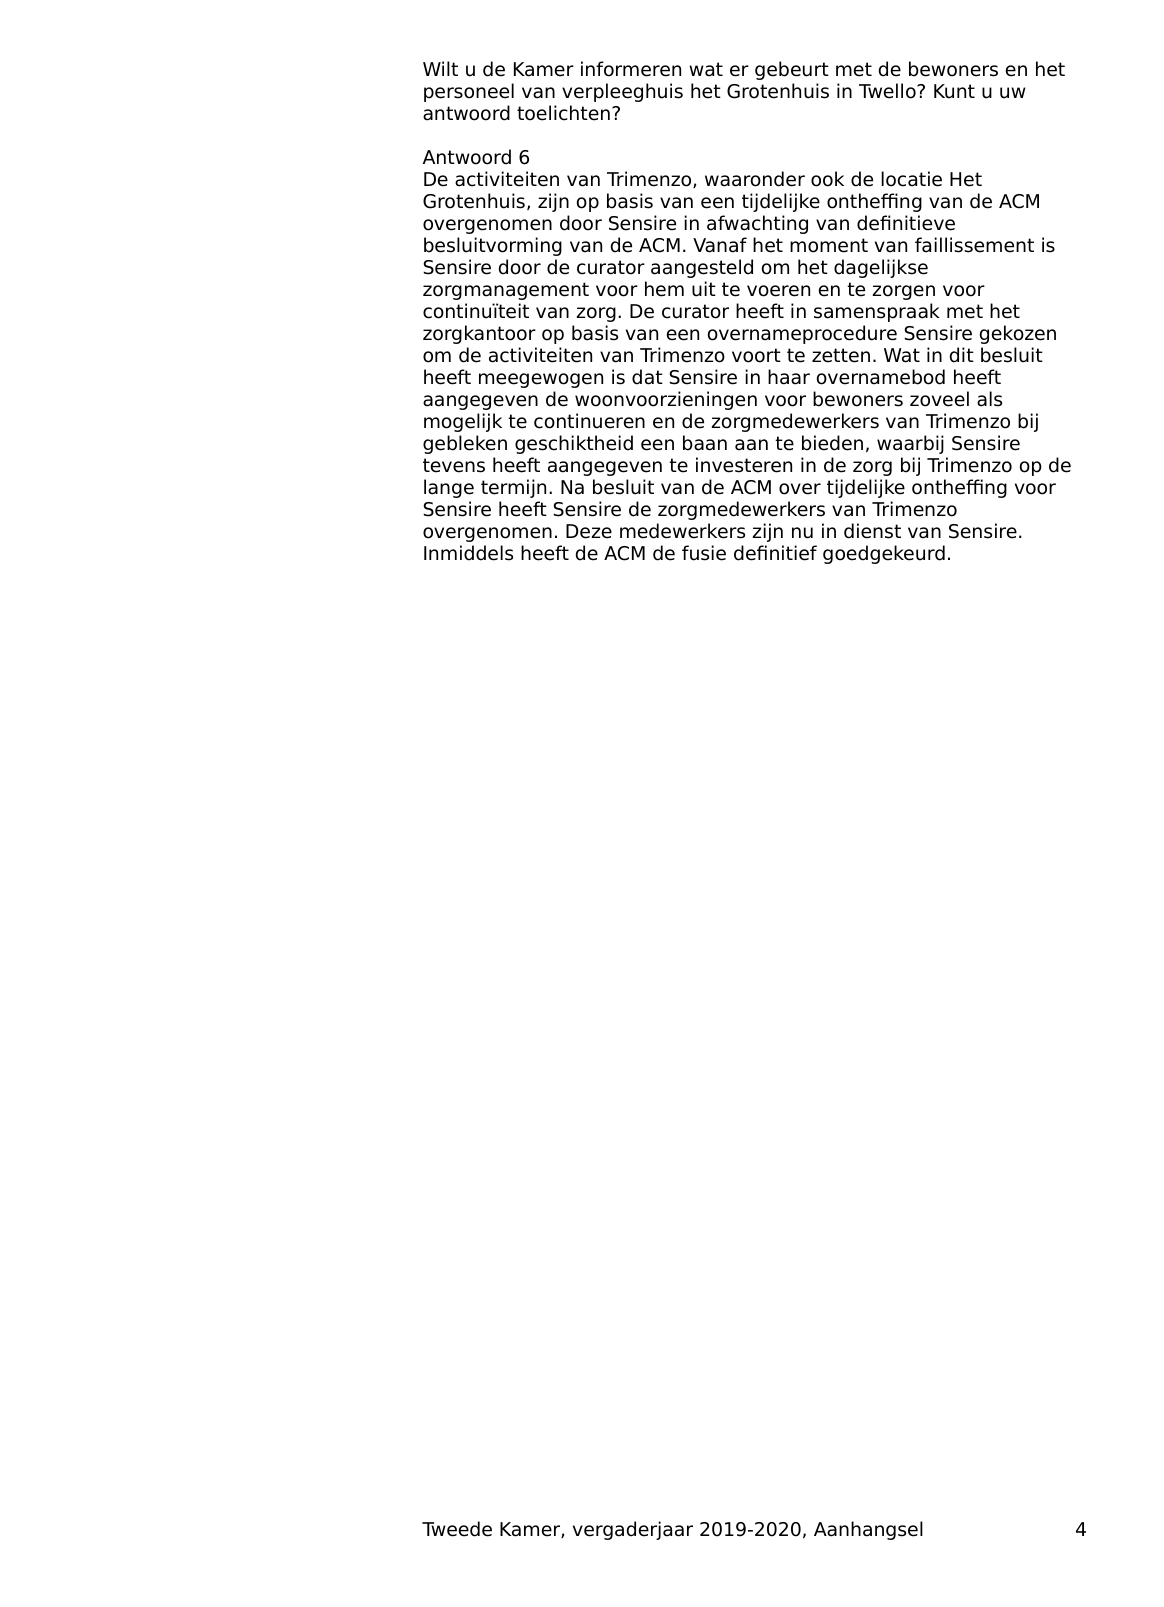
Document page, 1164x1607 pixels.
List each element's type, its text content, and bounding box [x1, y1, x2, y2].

text Antwoord 6 [422, 147, 1087, 169]
text De activiteiten van Trimenzo, waaronder ook de locatie Het Grotenhuis, zijn op basis van een tijdelijke ontheffing van de ACM overgenomen door Sensire in afwachting van definitieve besluitvorming van de ACM. Vanaf het moment van faillissement is Sensire door de curator aangesteld om het dagelijkse zorgmanagement voor hem uit te voeren en te zorgen voor continuïteit van zorg. De curator heeft in samenspraak met het zorgkantoor op basis van een overnameprocedure Sensire gekozen om de activiteiten van Trimenzo voort te zetten. Wat in dit besluit heeft meegewogen is dat Sensire in haar overnamebod heeft aangegeven de woonvoorzieningen voor bewoners zoveel als mogelijk te continueren en de zorgmedewerkers van Trimenzo bij gebleken geschiktheid een baan aan te bieden, waarbij Sensire tevens heeft aangegeven te investeren in de zorg bij Trimenzo op de lange termijn. Na besluit van de ACM over tijdelijke ontheffing voor Sensire heeft Sensire de zorgmedewerkers van Trimenzo overgenomen. Deze medewerkers zijn nu in dienst van Sensire. Inmiddels heeft de ACM de fusie definitief goedgekeurd. [422, 169, 1087, 565]
text Wilt u de Kamer informeren wat er gebeurt met de bewoners en het personeel van verpleeghuis het Grotenhuis in Twello? Kunt u uw antwoord toelichten? [422, 59, 1087, 125]
